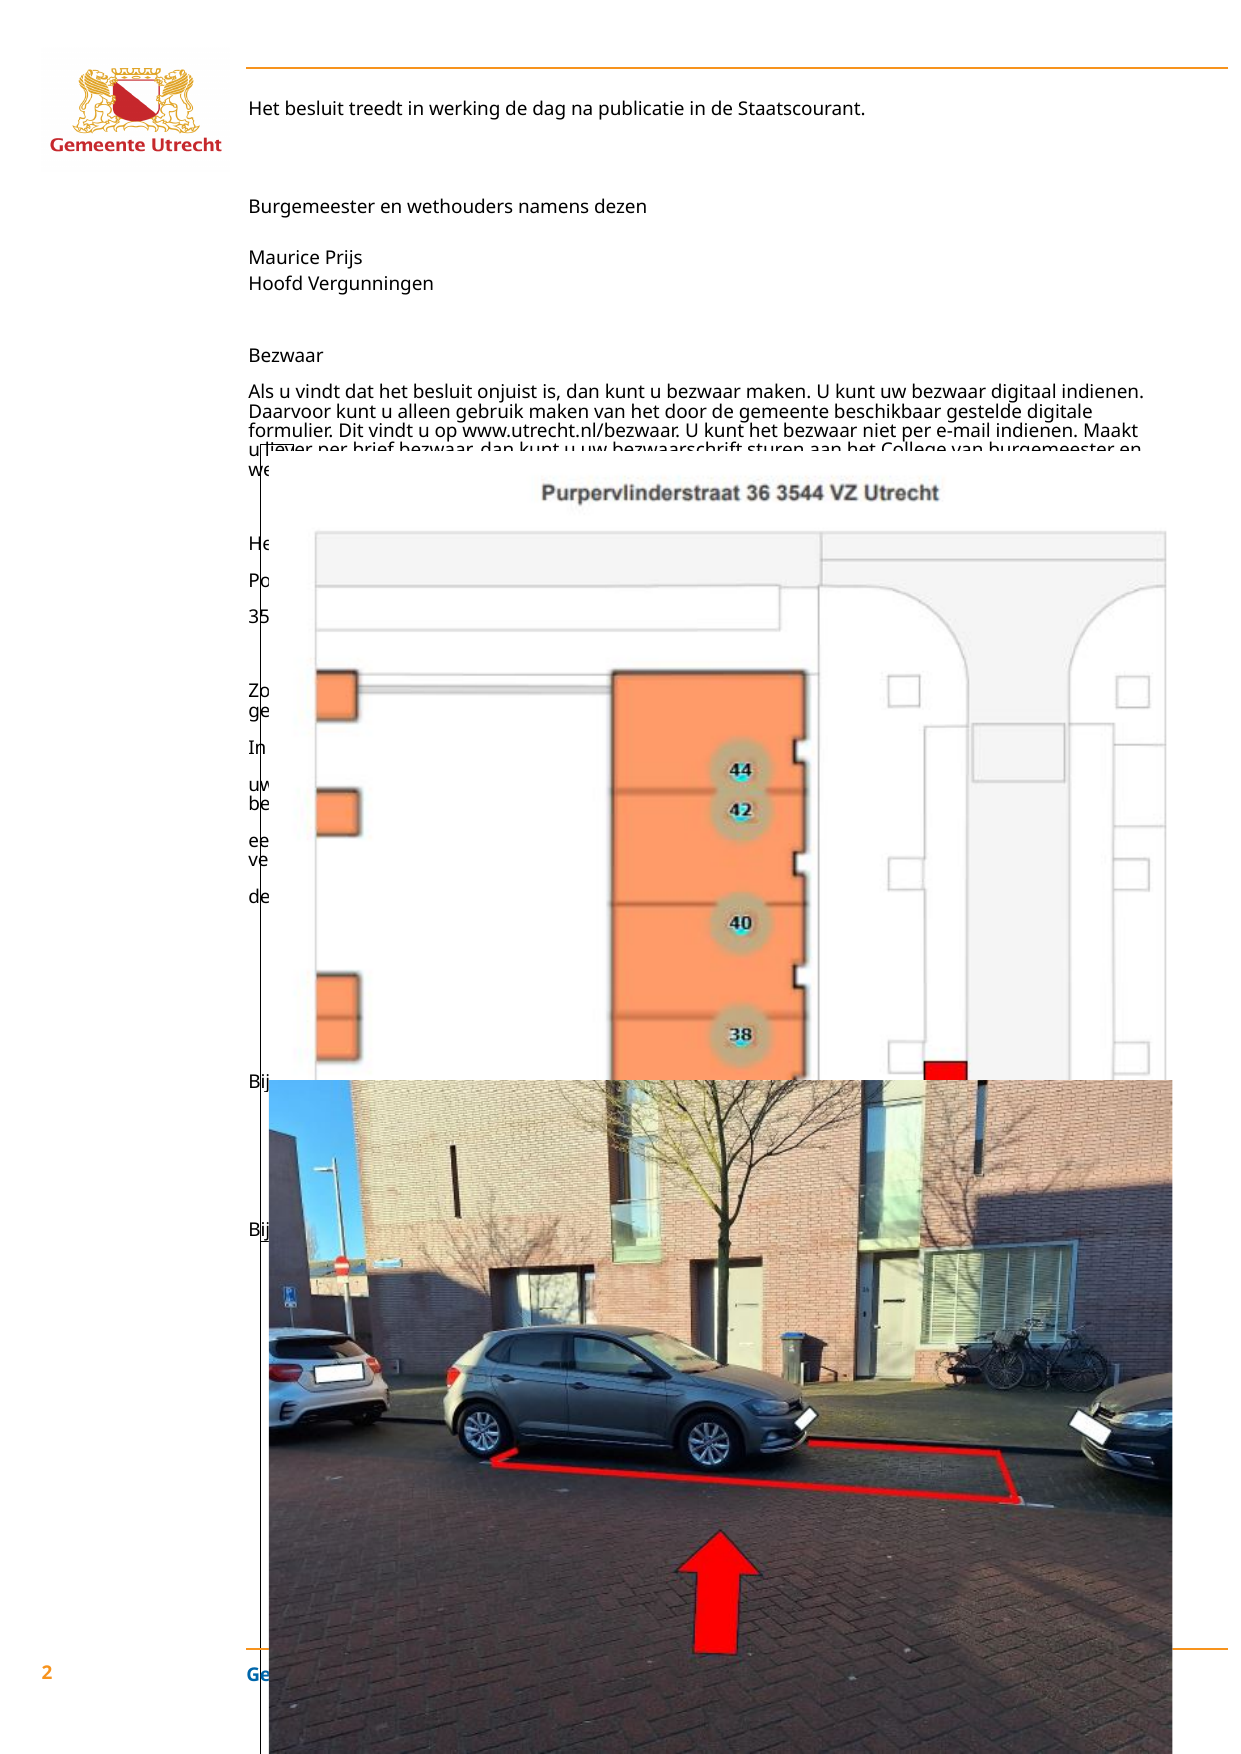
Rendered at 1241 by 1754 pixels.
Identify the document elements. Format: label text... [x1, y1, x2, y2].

text Als u vindt dat het besluit onjuist is, dan kunt u bezwaar maken. U kunt uw bezwaar digitaal indienen. Daarvoor kunt u alleen gebruik maken van het door de gemeente beschikbaar gestelde digitale formulier. Dit vindt u op www.utrecht.nl/bezwaar. U kunt het bezwaar niet per e-mail indienen. Maakt u liever per brief bezwaar, dan kunt u uw bezwaarschrift sturen aan het College van burgemeester en wethouders. [248, 383, 1152, 473]
picture [41, 47, 231, 172]
text Hoofd Vergunningen [248, 270, 1152, 296]
picture [268, 451, 1173, 1754]
text Het besluit treedt in werking de dag na publicatie in de Staatscourant. [248, 95, 1152, 121]
text Bezwaar [248, 347, 1152, 366]
text Burgemeester en wethouders namens dezen [248, 193, 1152, 219]
text Maurice Prijs [248, 244, 1152, 270]
